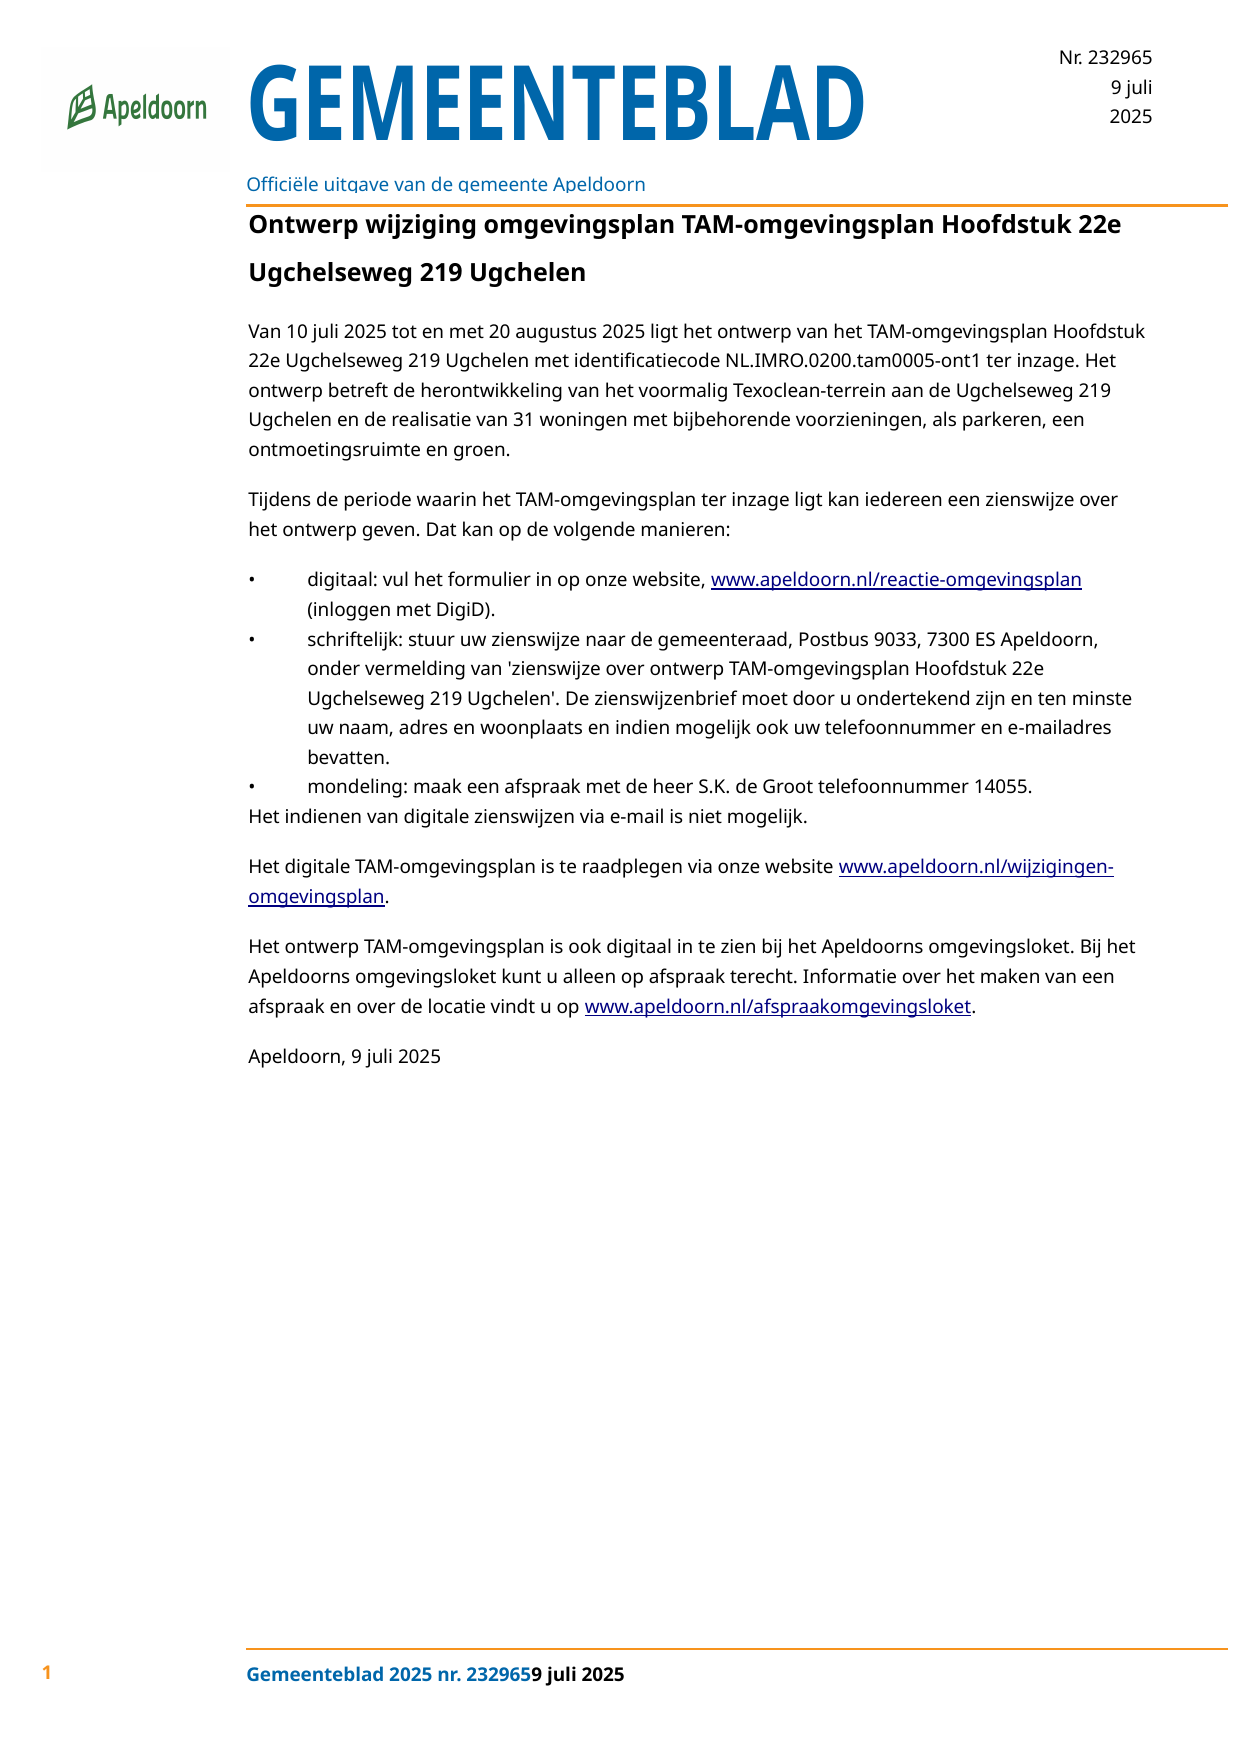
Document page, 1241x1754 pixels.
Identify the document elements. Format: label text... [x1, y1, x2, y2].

text Het ontwerp TAM-omgevingsplan is ook digitaal in te zien bij het Apeldoorns omgevingsloket. Bij het Apeldoorns omgevingsloket kunt u alleen op afspraak terecht. Informatie over het maken van een afspraak en over de locatie vindt u op www.apeldoorn.nl/afspraakomgevingsloket. [248, 934, 1152, 1019]
list schriftelijk: stuur uw zienswijze naar de gemeenteraad, Postbus 9033, 7300 ES Apeldoorn, onder vermelding van 'zienswijze over ontwerp TAM-omgevingsplan Hoofdstuk 22e Ugchelseweg 219 Ugchelen'. De zienswijzenbrief moet door u ondertekend zijn en ten minste uw naam, adres en woonplaats en indien mogelijk ook uw telefoonnummer en e-mailadres bevatten. [248, 626, 1152, 770]
picture [41, 47, 231, 172]
text Apeldoorn, 9 juli 2025 [248, 1043, 1152, 1069]
text Het indienen van digitale zienswijzen via e-mail is niet mogelijk. [248, 803, 1152, 829]
list digitaal: vul het formulier in op onze website, www.apeldoorn.nl/reactie-omgevingsplan (inloggen met DigiD). [248, 567, 1152, 622]
list mondeling: maak een afspraak met de heer S.K. de Groot telefoonnummer 14055. [248, 774, 1152, 799]
text Het digitale TAM-omgevingsplan is te raadplegen via onze website www.apeldoorn.nl/wijzigingen-omgevingsplan. [248, 854, 1152, 909]
text Van 10 juli 2025 tot en met 20 augustus 2025 ligt het ontwerp van het TAM-omgevingsplan Hoofdstuk 22e Ugchelseweg 219 Ugchelen met identificatiecode NL.IMRO.0200.tam0005-ont1 ter inzage. Het ontwerp betreft de herontwikkeling van het voormalig Texoclean-terrein aan de Ugchelseweg 219 Ugchelen en de realisatie van 31 woningen met bijbehorende voorzieningen, als parkeren, een ontmoetingsruimte en groen. [248, 318, 1152, 462]
text Tijdens de periode waarin het TAM-omgevingsplan ter inzage ligt kan iedereen een zienswijze over het ontwerp geven. Dat kan op de volgende manieren: [248, 487, 1152, 542]
text Ontwerp wijziging omgevingsplan TAM-omgevingsplan Hoofdstuk 22e Ugchelseweg 219 Ugchelen [248, 207, 1152, 288]
